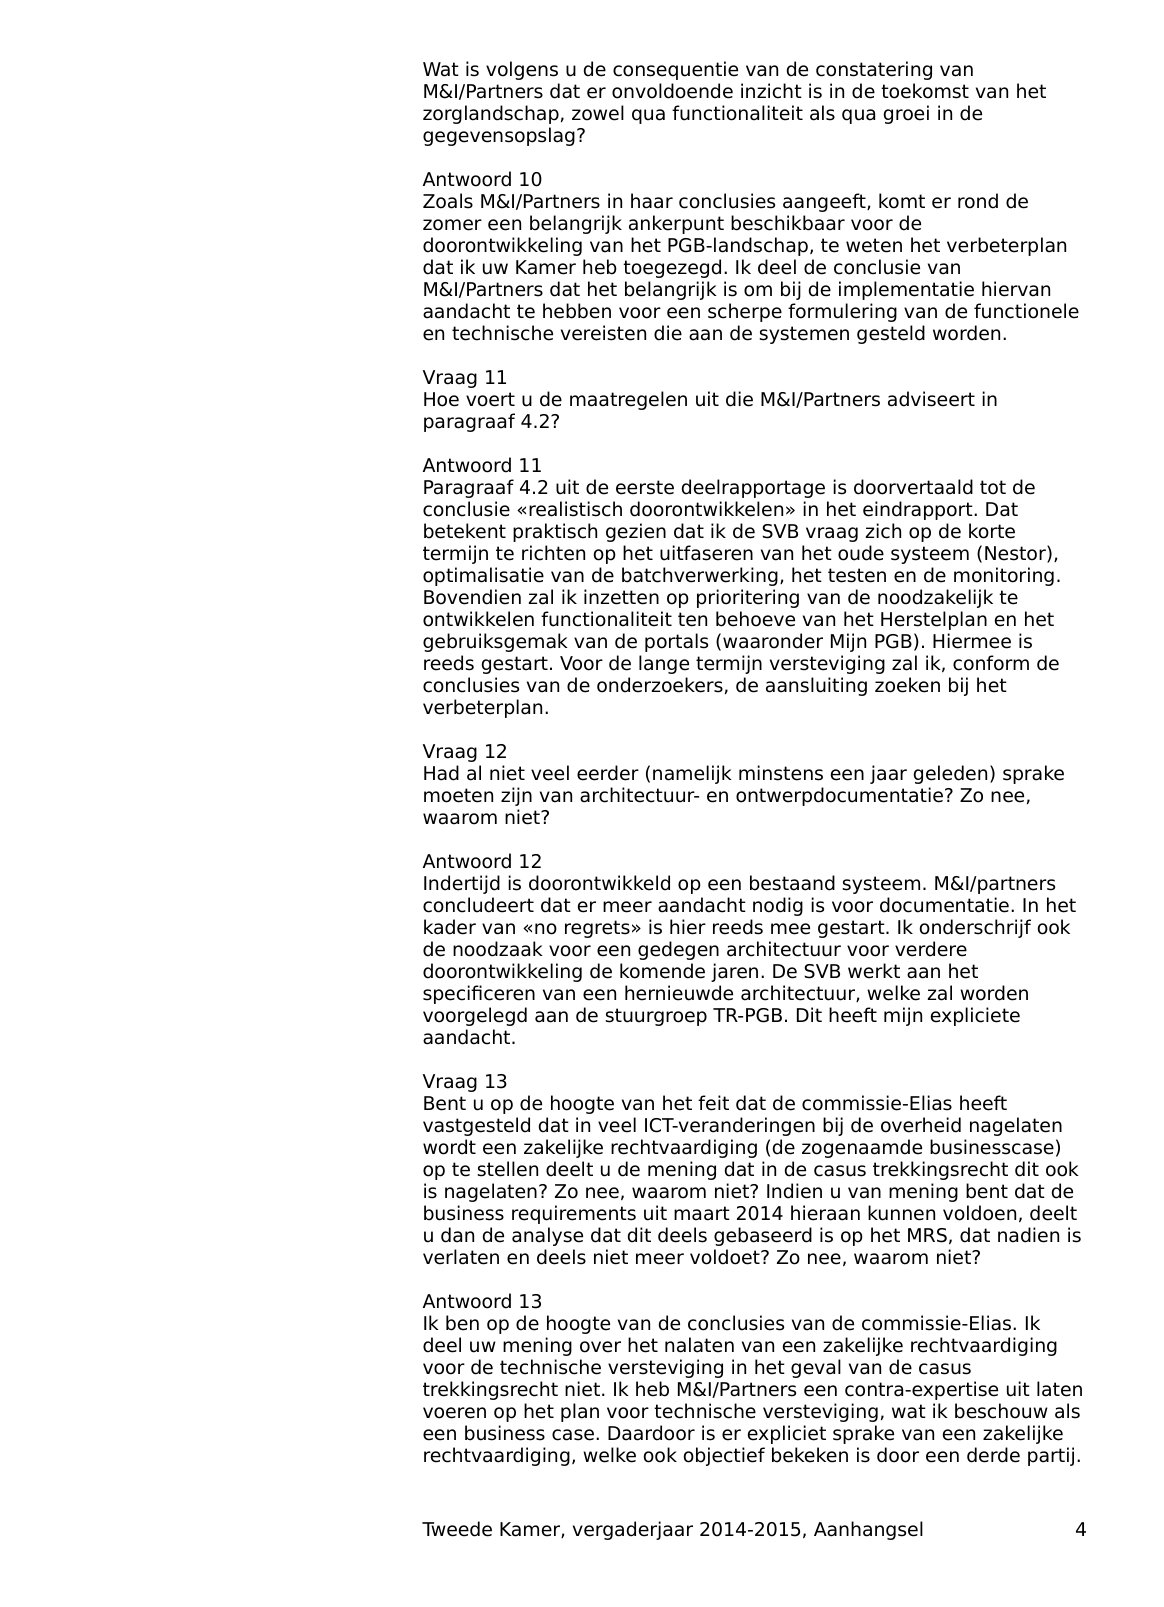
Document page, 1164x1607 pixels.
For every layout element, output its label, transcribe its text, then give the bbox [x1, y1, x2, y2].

text Zoals M&I/Partners in haar conclusies aangeeft, komt er rond de zomer een belangrijk ankerpunt beschikbaar voor de doorontwikkeling van het PGB-landschap, te weten het verbeterplan dat ik uw Kamer heb toegezegd. Ik deel de conclusie van M&I/Partners dat het belangrijk is om bij de implementatie hiervan aandacht te hebben voor een scherpe formulering van de functionele en technische vereisten die aan de systemen gesteld worden. [422, 191, 1087, 345]
text Indertijd is doorontwikkeld op een bestaand systeem. M&I/partners concludeert dat er meer aandacht nodig is voor documentatie. In het kader van «no regrets» is hier reeds mee gestart. Ik onderschrijf ook de noodzaak voor een gedegen architectuur voor verdere doorontwikkeling de komende jaren. De SVB werkt aan het specificeren van een hernieuwde architectuur, welke zal worden voorgelegd aan de stuurgroep TR-PGB. Dit heeft mijn expliciete aandacht. [422, 873, 1087, 1049]
text Ik ben op de hoogte van de conclusies van de commissie-Elias. Ik deel uw mening over het nalaten van een zakelijke rechtvaardiging voor de technische versteviging in het geval van de casus trekkingsrecht niet. Ik heb M&I/Partners een contra-expertise uit laten voeren op het plan voor technische versteviging, wat ik beschouw als een business case. Daardoor is er expliciet sprake van een zakelijke rechtvaardiging, welke ook objectief bekeken is door een derde partij. [422, 1313, 1087, 1467]
text Bent u op de hoogte van het feit dat de commissie-Elias heeft vastgesteld dat in veel ICT-veranderingen bij de overheid nagelaten wordt een zakelijke rechtvaardiging (de zogenaamde businesscase) op te stellen deelt u de mening dat in de casus trekkingsrecht dit ook is nagelaten? Zo nee, waarom niet? Indien u van mening bent dat de business requirements uit maart 2014 hieraan kunnen voldoen, deelt u dan de analyse dat dit deels gebaseerd is op het MRS, dat nadien is verlaten en deels niet meer voldoet? Zo nee, waarom niet? [422, 1093, 1087, 1269]
text Hoe voert u de maatregelen uit die M&I/Partners adviseert in paragraaf 4.2? [422, 389, 1087, 433]
text Antwoord 10 [422, 169, 1087, 191]
text Had al niet veel eerder (namelijk minstens een jaar geleden) sprake moeten zijn van architectuur- en ontwerpdocumentatie? Zo nee, waarom niet? [422, 763, 1087, 829]
text Vraag 12 [422, 741, 1087, 763]
text Vraag 11 [422, 367, 1087, 389]
text Wat is volgens u de consequentie van de constatering van M&I/Partners dat er onvoldoende inzicht is in de toekomst van het zorglandschap, zowel qua functionaliteit als qua groei in de gegevensopslag? [422, 59, 1087, 147]
text Antwoord 11 [422, 455, 1087, 477]
text Antwoord 12 [422, 851, 1087, 873]
text Antwoord 13 [422, 1291, 1087, 1313]
text Vraag 13 [422, 1071, 1087, 1093]
text Paragraaf 4.2 uit de eerste deelrapportage is doorvertaald tot de conclusie «realistisch doorontwikkelen» in het eindrapport. Dat betekent praktisch gezien dat ik de SVB vraag zich op de korte termijn te richten op het uitfaseren van het oude systeem (Nestor), optimalisatie van de batchverwerking, het testen en de monitoring. Bovendien zal ik inzetten op prioritering van de noodzakelijk te ontwikkelen functionaliteit ten behoeve van het Herstelplan en het gebruiksgemak van de portals (waaronder Mijn PGB). Hiermee is reeds gestart. Voor de lange termijn versteviging zal ik, conform de conclusies van de onderzoekers, de aansluiting zoeken bij het verbeterplan. [422, 477, 1087, 719]
